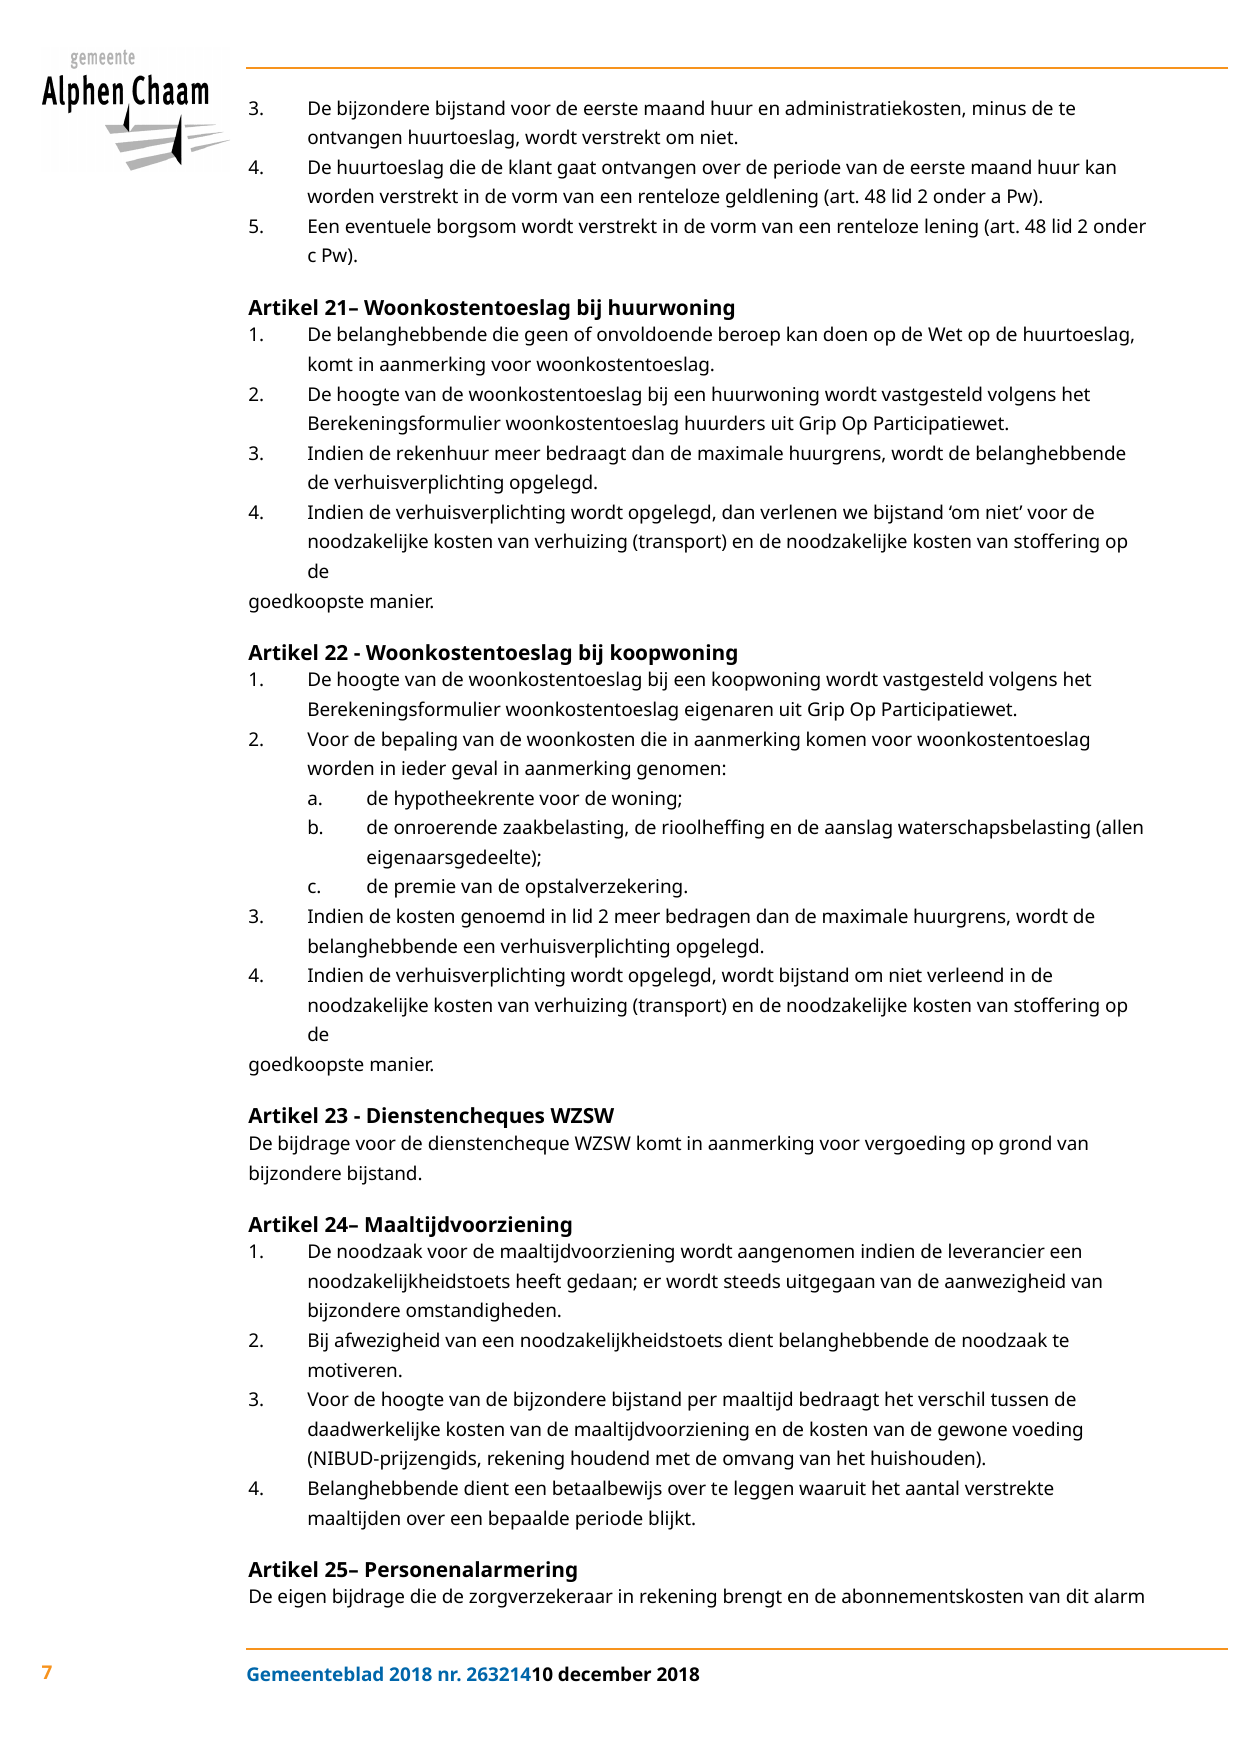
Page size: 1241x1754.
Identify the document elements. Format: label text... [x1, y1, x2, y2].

text Artikel 21– Woonkostentoeslag bij huurwoning [248, 293, 1152, 322]
list de onroerende zaakbelasting, de rioolheffing en de aanslag waterschapsbelasting (allen eigenaarsgedeelte); [307, 814, 1152, 870]
list Voor de bepaling van de woonkosten die in aanmerking komen voor woonkostentoeslag worden in ieder geval in aanmerking genomen: [248, 726, 1152, 781]
text Artikel 25– Personenalarmering [248, 1555, 1152, 1584]
list Belanghebbende dient een betaalbewijs over te leggen waaruit het aantal verstrekte maaltijden over een bepaalde periode blijkt. [248, 1475, 1152, 1531]
text De eigen bijdrage die de zorgverzekeraar in rekening brengt en de abonnementskosten van dit alarm [248, 1584, 1152, 1609]
list De belanghebbende die geen of onvoldoende beroep kan doen op de Wet op de huurtoeslag, komt in aanmerking voor woonkostentoeslag. [248, 322, 1152, 377]
list De bijzondere bijstand voor de eerste maand huur en administratiekosten, minus de te ontvangen huurtoeslag, wordt verstrekt om niet. [248, 95, 1152, 150]
text Artikel 22 - Woonkostentoeslag bij koopwoning [248, 638, 1152, 667]
text Artikel 23 - Dienstencheques WZSW [248, 1102, 1152, 1130]
list de premie van de opstalverzekering. [307, 874, 1152, 899]
list Indien de verhuisverplichting wordt opgelegd, dan verlenen we bijstand ‘om niet’ voor de noodzakelijke kosten van verhuizing (transport) en de noodzakelijke kosten van stoffering op de [248, 499, 1152, 584]
text goedkoopste manier. [248, 588, 1152, 613]
text De bijdrage voor de dienstencheque WZSW komt in aanmerking voor vergoeding op grond van bijzondere bijstand. [248, 1130, 1152, 1185]
list De noodzaak voor de maaltijdvoorziening wordt aangenomen indien de leverancier een noodzakelijkheidstoets heeft gedaan; er wordt steeds uitgegaan van de aanwezigheid van bijzondere omstandigheden. [248, 1238, 1152, 1323]
list De hoogte van de woonkostentoeslag bij een koopwoning wordt vastgesteld volgens het Berekeningsformulier woonkostentoeslag eigenaren uit Grip Op Participatiewet. [248, 667, 1152, 722]
list Voor de hoogte van de bijzondere bijstand per maaltijd bedraagt het verschil tussen de daadwerkelijke kosten van de maaltijdvoorziening en de kosten van de gewone voeding (NIBUD-prijzengids, rekening houdend met de omvang van het huishouden). [248, 1386, 1152, 1471]
text Artikel 24– Maaltijdvoorziening [248, 1210, 1152, 1238]
text goedkoopste manier. [248, 1051, 1152, 1077]
list De hoogte van de woonkostentoeslag bij een huurwoning wordt vastgesteld volgens het Berekeningsformulier woonkostentoeslag huurders uit Grip Op Participatiewet. [248, 381, 1152, 436]
list Indien de kosten genoemd in lid 2 meer bedragen dan de maximale huurgrens, wordt de belanghebbende een verhuisverplichting opgelegd. [248, 903, 1152, 959]
list De huurtoeslag die de klant gaat ontvangen over de periode van de eerste maand huur kan worden verstrekt in de vorm van een renteloze geldlening (art. 48 lid 2 onder a Pw). [248, 154, 1152, 209]
list Indien de rekenhuur meer bedraagt dan de maximale huurgrens, wordt de belanghebbende de verhuisverplichting opgelegd. [248, 440, 1152, 495]
list Bij afwezigheid van een noodzakelijkheidstoets dient belanghebbende de noodzaak te motiveren. [248, 1327, 1152, 1383]
list Indien de verhuisverplichting wordt opgelegd, wordt bijstand om niet verleend in de noodzakelijke kosten van verhuizing (transport) en de noodzakelijke kosten van stoffering op de [248, 962, 1152, 1047]
picture [41, 47, 231, 172]
list de hypotheekrente voor de woning; [307, 785, 1152, 811]
list Een eventuele borgsom wordt verstrekt in de vorm van een renteloze lening (art. 48 lid 2 onder c Pw). [248, 213, 1152, 268]
